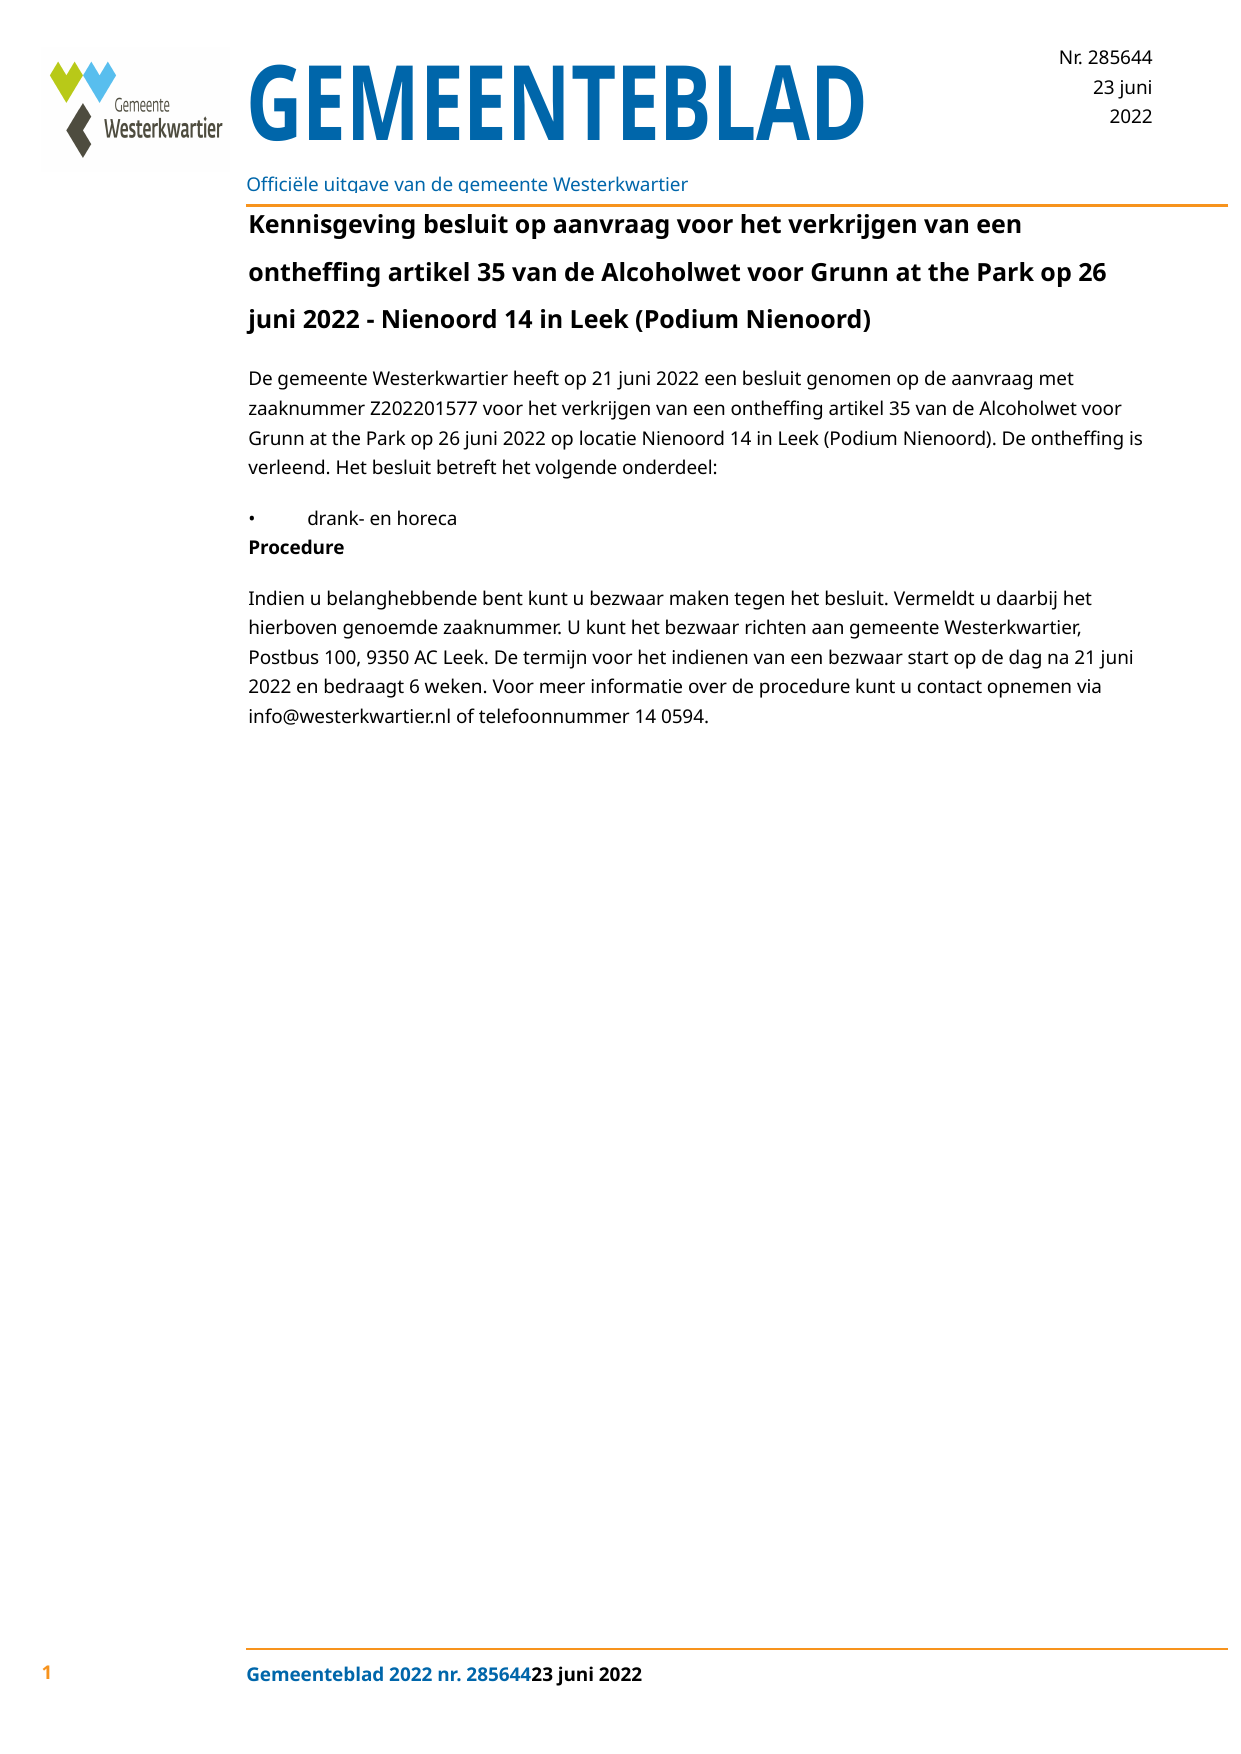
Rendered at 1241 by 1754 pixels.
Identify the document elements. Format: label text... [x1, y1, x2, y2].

picture [41, 47, 231, 172]
text De gemeente Westerkwartier heeft op 21 juni 2022 een besluit genomen op de aanvraag met zaaknummer Z202201577 voor het verkrijgen van een ontheffing artikel 35 van de Alcoholwet voor Grunn at the Park op 26 juni 2022 op locatie Nienoord 14 in Leek (Podium Nienoord). De ontheffing is verleend. Het besluit betreft het volgende onderdeel: [248, 366, 1152, 480]
list drank- en horeca [248, 505, 1152, 530]
text Procedure [248, 534, 1152, 560]
text Kennisgeving besluit op aanvraag voor het verkrijgen van een ontheffing artikel 35 van de Alcoholwet voor Grunn at the Park op 26 juni 2022 - Nienoord 14 in Leek (Podium Nienoord) [248, 207, 1152, 336]
text Indien u belanghebbende bent kunt u bezwaar maken tegen het besluit. Vermeldt u daarbij het hierboven genoemde zaaknummer. U kunt het bezwaar richten aan gemeente Westerkwartier, Postbus 100, 9350 AC Leek. De termijn voor het indienen van een bezwaar start op de dag na 21 juni 2022 en bedraagt 6 weken. Voor meer informatie over de procedure kunt u contact opnemen via info@westerkwartier.nl of telefoonnummer 14 0594. [248, 585, 1152, 729]
